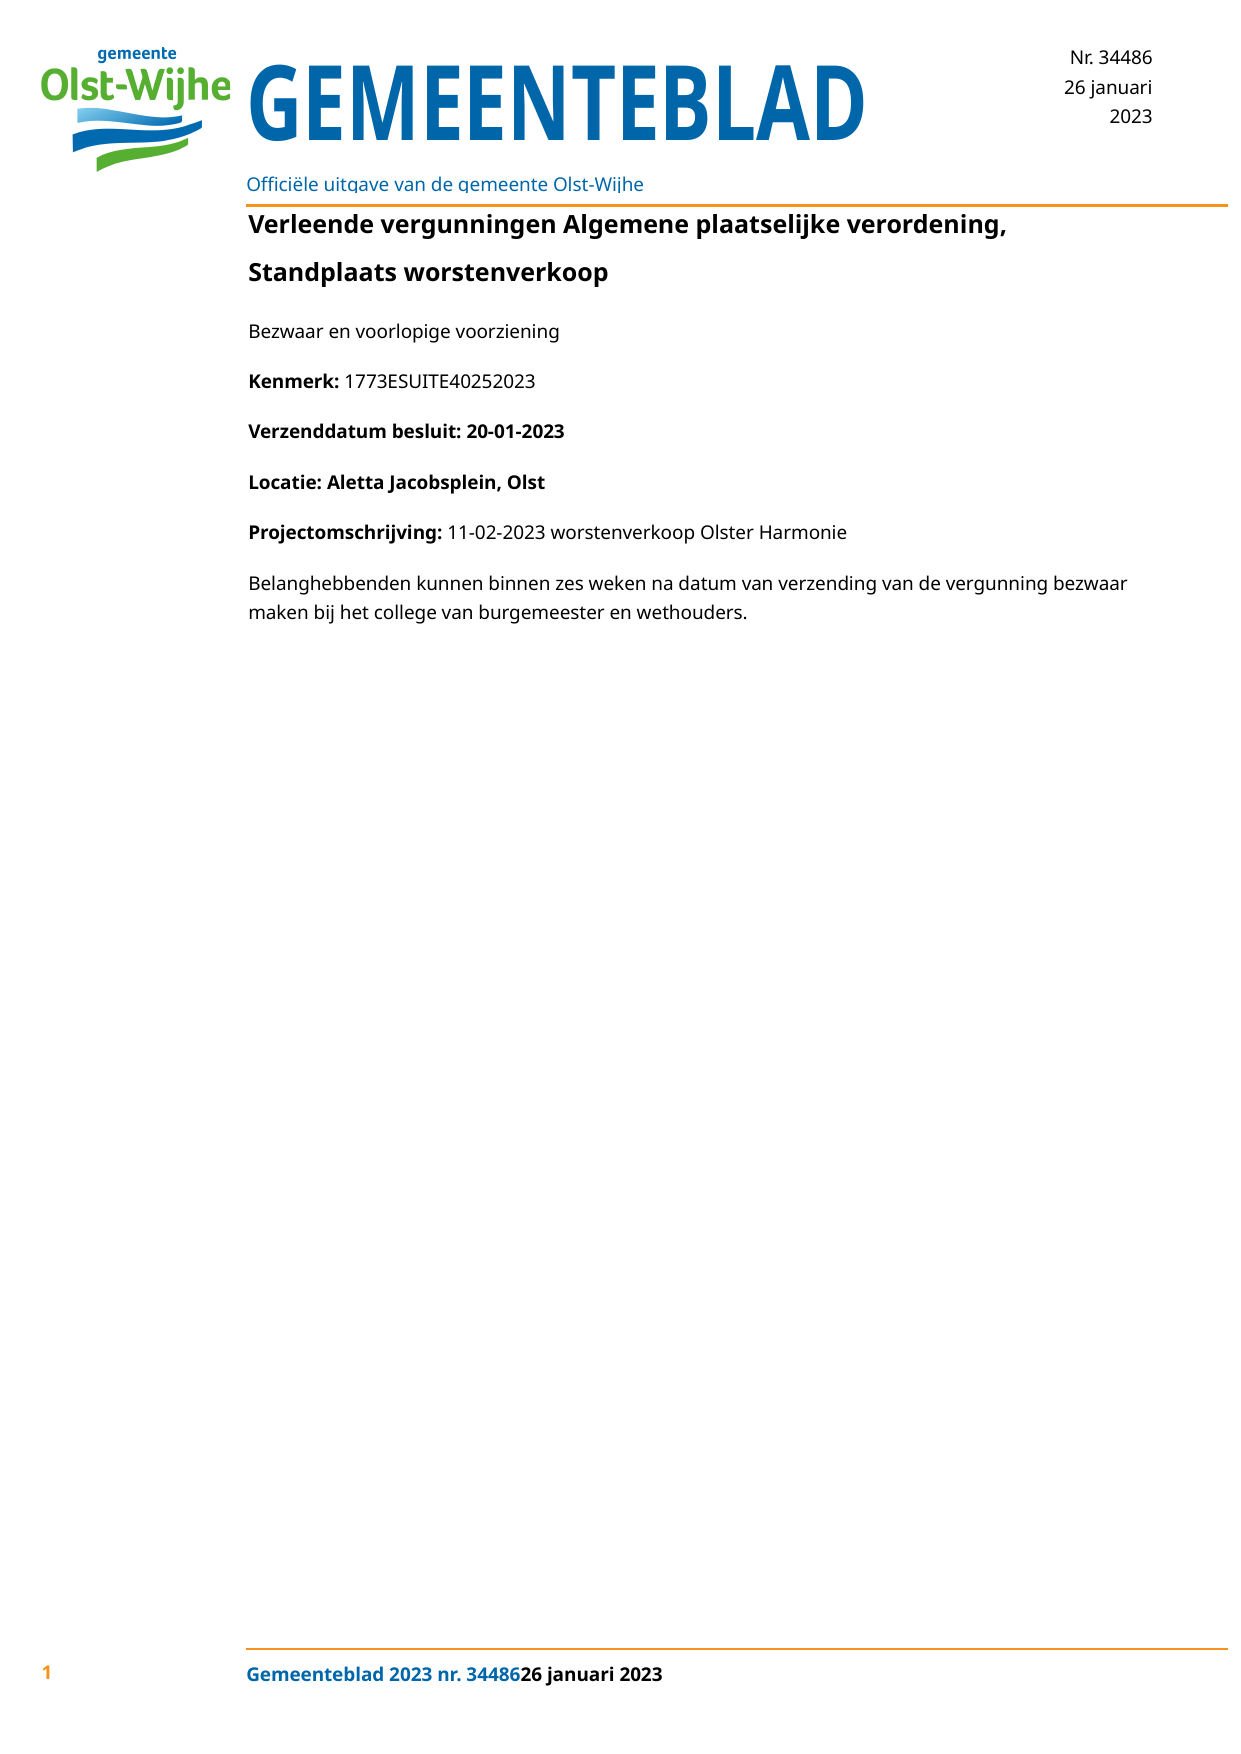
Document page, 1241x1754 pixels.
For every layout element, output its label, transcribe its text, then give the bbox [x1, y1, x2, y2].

text Belanghebbenden kunnen binnen zes weken na datum van verzending van de vergunning bezwaar maken bij het college van burgemeester en wethouders. [248, 570, 1152, 625]
text Kenmerk: 1773ESUITE40252023 [248, 368, 1152, 394]
text Bezwaar en voorlopige voorziening [248, 318, 1152, 344]
text Locatie: Aletta Jacobsplein, Olst [248, 469, 1152, 495]
text Verleende vergunningen Algemene plaatselijke verordening, Standplaats worstenverkoop [248, 207, 1152, 288]
text Projectomschrijving: 11-02-2023 worstenverkoop Olster Harmonie [248, 519, 1152, 545]
picture [41, 47, 231, 172]
text Verzenddatum besluit: 20-01-2023 [248, 419, 1152, 444]
